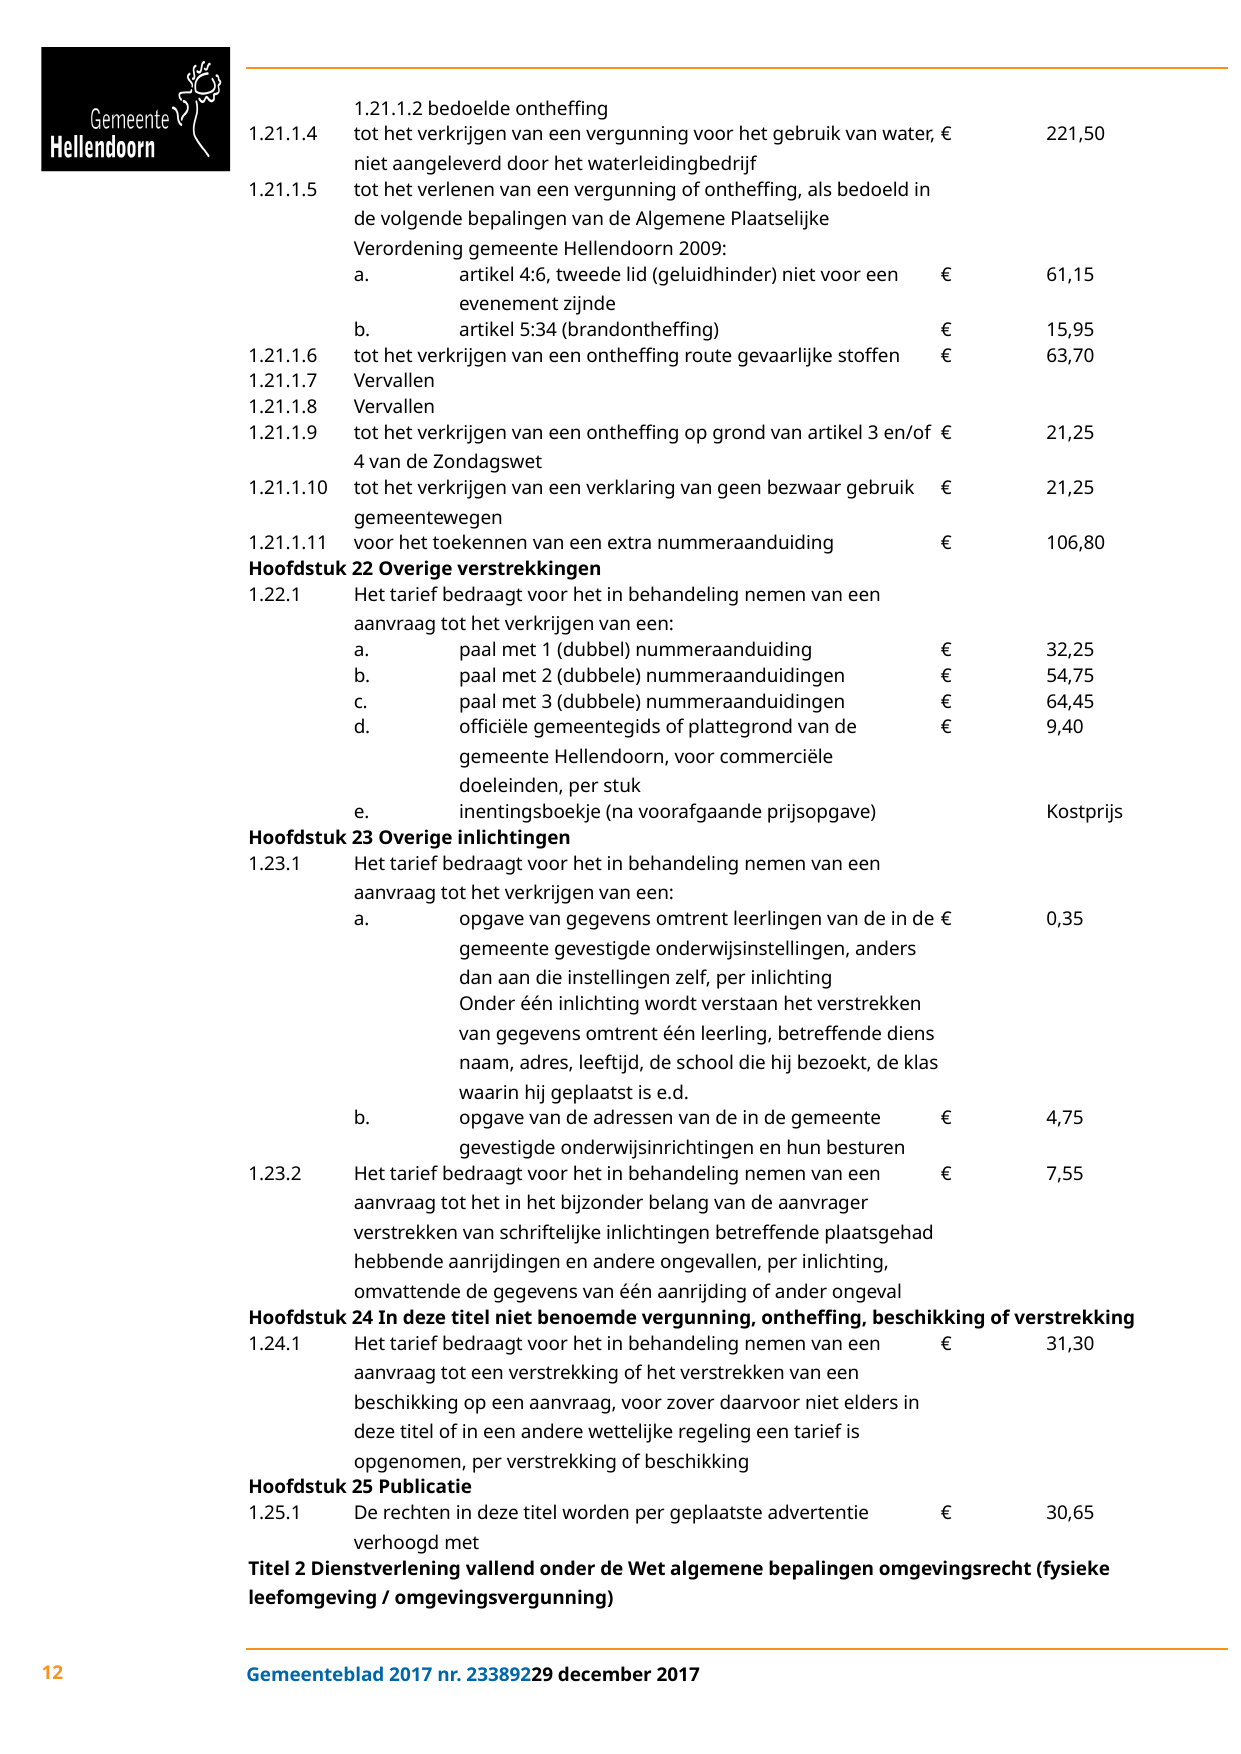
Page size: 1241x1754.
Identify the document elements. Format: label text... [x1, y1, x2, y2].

table_cell € [941, 419, 1046, 474]
table_cell € [941, 1330, 1046, 1474]
table_cell b. [354, 316, 459, 342]
table_cell [248, 662, 353, 688]
table_cell € [941, 688, 1046, 713]
table_cell Het tarief bedraagt voor het in behandeling nemen van een aanvraag tot het verkrijgen van een: [354, 581, 941, 636]
table_cell [941, 799, 1046, 824]
table_cell € [941, 1160, 1046, 1304]
table_cell [248, 95, 353, 121]
table_cell Titel 2 Dienstverlening vallend onder de Wet algemene bepalingen omgevingsrecht (fysieke leefomgeving / omgevingsvergunning) [248, 1555, 1152, 1610]
table_cell 1.22.1 [248, 581, 353, 636]
table_cell inentingsboekje (na voorafgaande prijsopgave) [459, 799, 941, 824]
table_cell a. [354, 905, 459, 990]
table_cell [941, 95, 1046, 121]
table_cell b. [354, 1105, 459, 1160]
table_cell 4,75 [1046, 1105, 1152, 1160]
table_cell € [941, 905, 1046, 990]
table_cell artikel 4:6, tweede lid (geluidhinder) niet voor een evenement zijnde [459, 261, 941, 316]
table_cell Hoofdstuk 22 Overige verstrekkingen [248, 555, 1152, 581]
table_cell [1046, 850, 1152, 905]
table_cell opgave van de adressen van de in de gemeente gevestigde onderwijsinrichtingen en hun besturen [459, 1105, 941, 1160]
table_cell 15,95 [1046, 316, 1152, 342]
table_cell tot het verkrijgen van een verklaring van geen bezwaar gebruik gemeentewegen [354, 474, 941, 529]
table_cell 1.21.1.9 [248, 419, 353, 474]
table_cell d. [354, 714, 459, 798]
table_cell 9,40 [1046, 714, 1152, 798]
table_cell [941, 176, 1046, 261]
table_cell 1.21.1.5 [248, 176, 353, 261]
table_cell [248, 990, 353, 1104]
table_cell Hoofdstuk 24 In deze titel niet benoemde vergunning, ontheffing, beschikking of verstrekking [248, 1304, 1152, 1330]
table_cell [1046, 990, 1152, 1104]
table_cell 54,75 [1046, 662, 1152, 688]
table_cell € [941, 1500, 1046, 1555]
table_cell € [941, 1105, 1046, 1160]
table_cell tot het verkrijgen van een ontheffing op grond van artikel 3 en/of 4 van de Zondagswet [354, 419, 941, 474]
table_cell Onder één inlichting wordt verstaan het verstrekken van gegevens omtrent één leerling, betreffende diens naam, adres, leeftijd, de school die hij bezoekt, de klas waarin hij geplaatst is e.d. [459, 990, 941, 1104]
table_cell a. [354, 261, 459, 316]
table_cell 1.21.1.7 [248, 368, 353, 393]
table_cell Hoofdstuk 23 Overige inlichtingen [248, 824, 1152, 850]
table_cell [941, 990, 1046, 1104]
table_cell € [941, 474, 1046, 529]
table_cell € [941, 261, 1046, 316]
table_cell artikel 5:34 (brandontheffing) [459, 316, 941, 342]
table_cell [248, 714, 353, 798]
table_cell Het tarief bedraagt voor het in behandeling nemen van een aanvraag tot een verstrekking of het verstrekken van een beschikking op een aanvraag, voor zover daarvoor niet elders in deze titel of in een andere wettelijke regeling een tarief is opgenomen, per verstrekking of beschikking [354, 1330, 941, 1474]
table_cell Het tarief bedraagt voor het in behandeling nemen van een aanvraag tot het in het bijzonder belang van de aanvrager verstrekken van schriftelijke inlichtingen betreffende plaatsgehad hebbende aanrijdingen en andere ongevallen, per inlichting, omvattende de gegevens van één aanrijding of ander ongeval [354, 1160, 941, 1304]
table_cell 106,80 [1046, 530, 1152, 555]
table_cell 221,50 [1046, 121, 1152, 176]
table_cell 1.23.1 [248, 850, 353, 905]
table_cell [1046, 368, 1152, 393]
table_cell [941, 368, 1046, 393]
table_cell [248, 261, 353, 316]
table_cell 64,45 [1046, 688, 1152, 713]
table_cell € [941, 316, 1046, 342]
table_cell 61,15 [1046, 261, 1152, 316]
table_cell [1046, 95, 1152, 121]
table_cell 1.21.1.6 [248, 342, 353, 367]
table_cell 1.23.2 [248, 1160, 353, 1304]
table_cell b. [354, 662, 459, 688]
table_cell 1.25.1 [248, 1500, 353, 1555]
table_cell Hoofdstuk 25 Publicatie [248, 1474, 1152, 1499]
table_cell € [941, 636, 1046, 662]
table_cell € [941, 714, 1046, 798]
table_cell Vervallen [354, 393, 941, 419]
table_cell 1.21.1.8 [248, 393, 353, 419]
picture [41, 47, 231, 172]
table_cell [941, 850, 1046, 905]
table_cell [248, 1105, 353, 1160]
table_cell 1.21.1.2 bedoelde ontheffing [354, 95, 941, 121]
table_cell [1046, 393, 1152, 419]
table_cell € [941, 121, 1046, 176]
table_cell [248, 799, 353, 824]
table_cell [248, 688, 353, 713]
table_cell Vervallen [354, 368, 941, 393]
table_cell € [941, 662, 1046, 688]
table_cell 63,70 [1046, 342, 1152, 367]
table_cell Kostprijs [1046, 799, 1152, 824]
table_cell 0,35 [1046, 905, 1152, 990]
table_cell € [941, 342, 1046, 367]
table_cell officiële gemeentegids of plattegrond van de gemeente Hellendoorn, voor commerciële doeleinden, per stuk [459, 714, 941, 798]
table_cell 32,25 [1046, 636, 1152, 662]
table_cell De rechten in deze titel worden per geplaatste advertentie verhoogd met [354, 1500, 941, 1555]
table_cell 1.21.1.10 [248, 474, 353, 529]
table_cell [248, 905, 353, 990]
table_cell 30,65 [1046, 1500, 1152, 1555]
table_cell [1046, 176, 1152, 261]
table_cell 1.21.1.4 [248, 121, 353, 176]
table_cell opgave van gegevens omtrent leerlingen van de in de gemeente gevestigde onderwijsinstellingen, anders dan aan die instellingen zelf, per inlichting [459, 905, 941, 990]
table_cell [941, 393, 1046, 419]
table_cell [248, 316, 353, 342]
table_cell [941, 581, 1046, 636]
table_cell paal met 3 (dubbele) nummeraanduidingen [459, 688, 941, 713]
table_cell a. [354, 636, 459, 662]
table_cell 7,55 [1046, 1160, 1152, 1304]
table_cell [354, 990, 459, 1104]
table_cell € [941, 530, 1046, 555]
table_cell c. [354, 688, 459, 713]
table_cell tot het verlenen van een vergunning of ontheffing, als bedoeld in de volgende bepalingen van de Algemene Plaatselijke Verordening gemeente Hellendoorn 2009: [354, 176, 941, 261]
table_cell [248, 636, 353, 662]
table_cell tot het verkrijgen van een vergunning voor het gebruik van water, niet aangeleverd door het waterleidingbedrijf [354, 121, 941, 176]
table_cell [1046, 581, 1152, 636]
table_cell 1.21.1.11 [248, 530, 353, 555]
table_cell e. [354, 799, 459, 824]
table_cell tot het verkrijgen van een ontheffing route gevaarlijke stoffen [354, 342, 941, 367]
table_cell paal met 2 (dubbele) nummeraanduidingen [459, 662, 941, 688]
table_cell Het tarief bedraagt voor het in behandeling nemen van een aanvraag tot het verkrijgen van een: [354, 850, 941, 905]
table_cell 1.24.1 [248, 1330, 353, 1474]
table_cell voor het toekennen van een extra nummeraanduiding [354, 530, 941, 555]
table_cell 21,25 [1046, 419, 1152, 474]
table_cell paal met 1 (dubbel) nummeraanduiding [459, 636, 941, 662]
table_cell 31,30 [1046, 1330, 1152, 1474]
table_cell 21,25 [1046, 474, 1152, 529]
